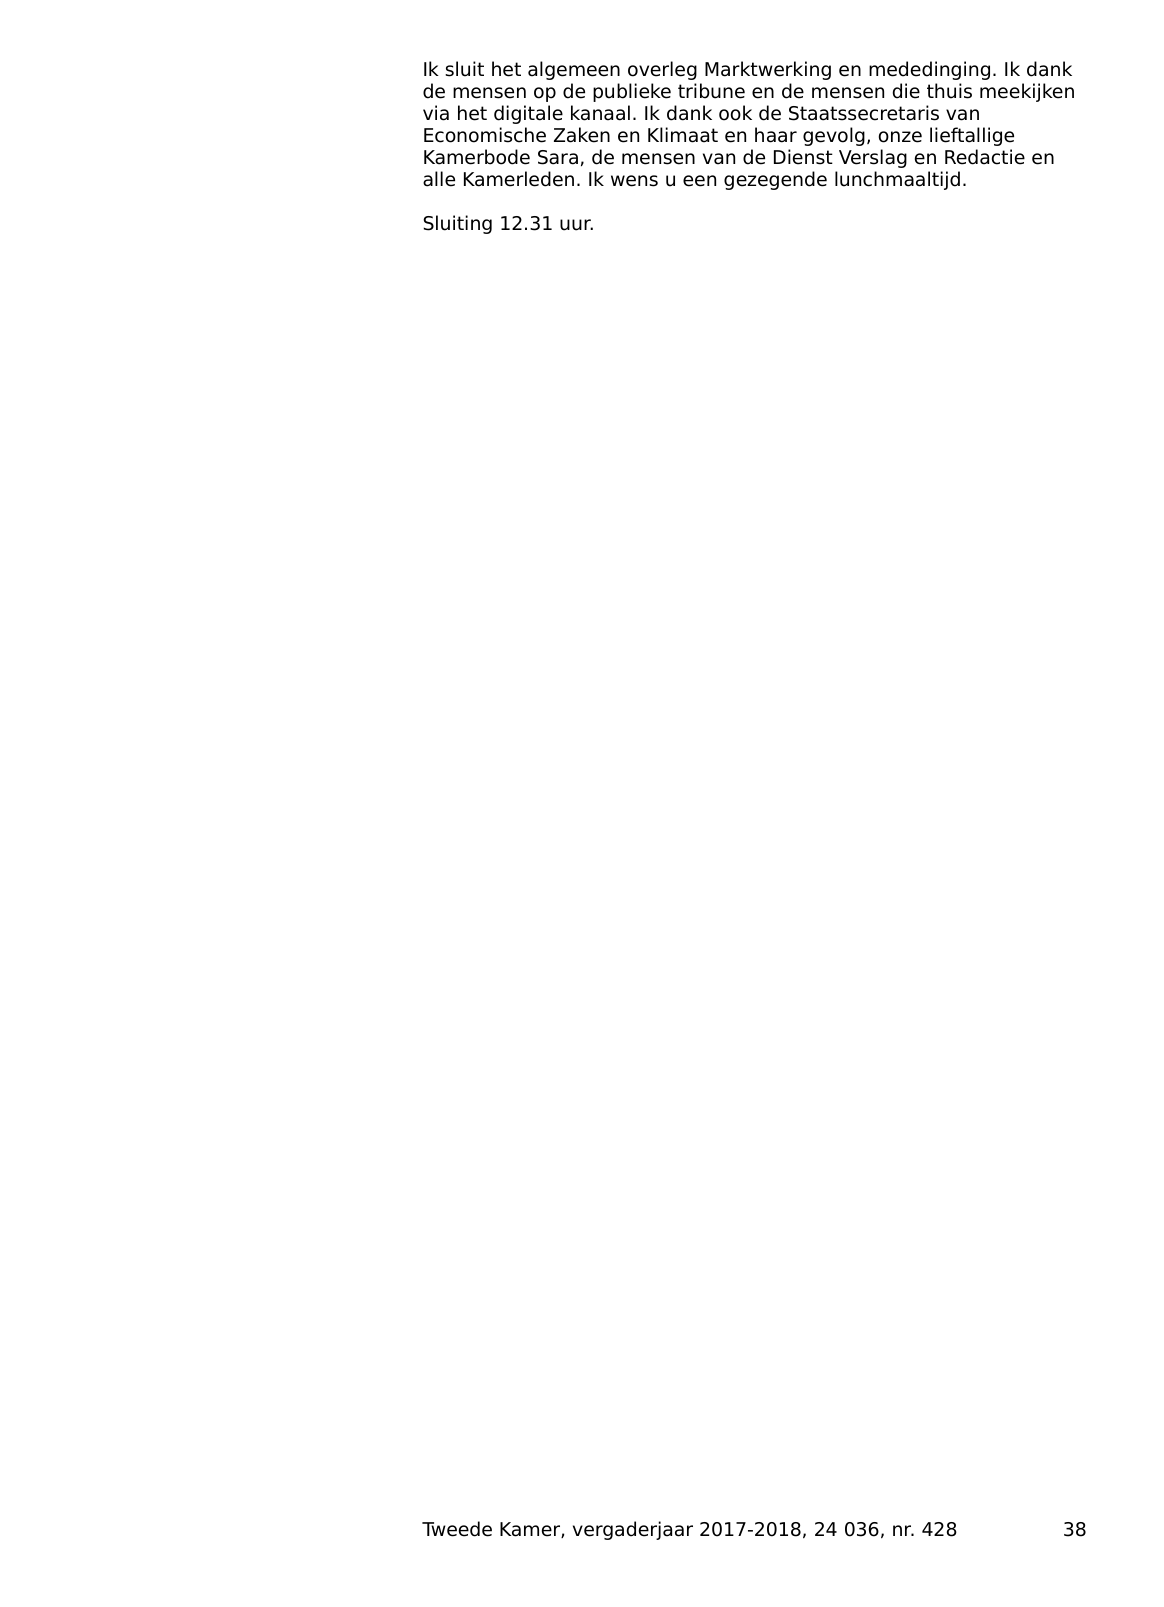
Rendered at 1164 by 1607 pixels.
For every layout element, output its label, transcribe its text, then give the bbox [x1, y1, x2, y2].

text Sluiting 12.31 uur. [422, 213, 1087, 235]
text Ik sluit het algemeen overleg Marktwerking en mededinging. Ik dank de mensen op de publieke tribune en de mensen die thuis meekijken via het digitale kanaal. Ik dank ook de Staatssecretaris van Economische Zaken en Klimaat en haar gevolg, onze lieftallige Kamerbode Sara, de mensen van de Dienst Verslag en Redactie en alle Kamerleden. Ik wens u een gezegende lunchmaaltijd. [422, 59, 1087, 191]
